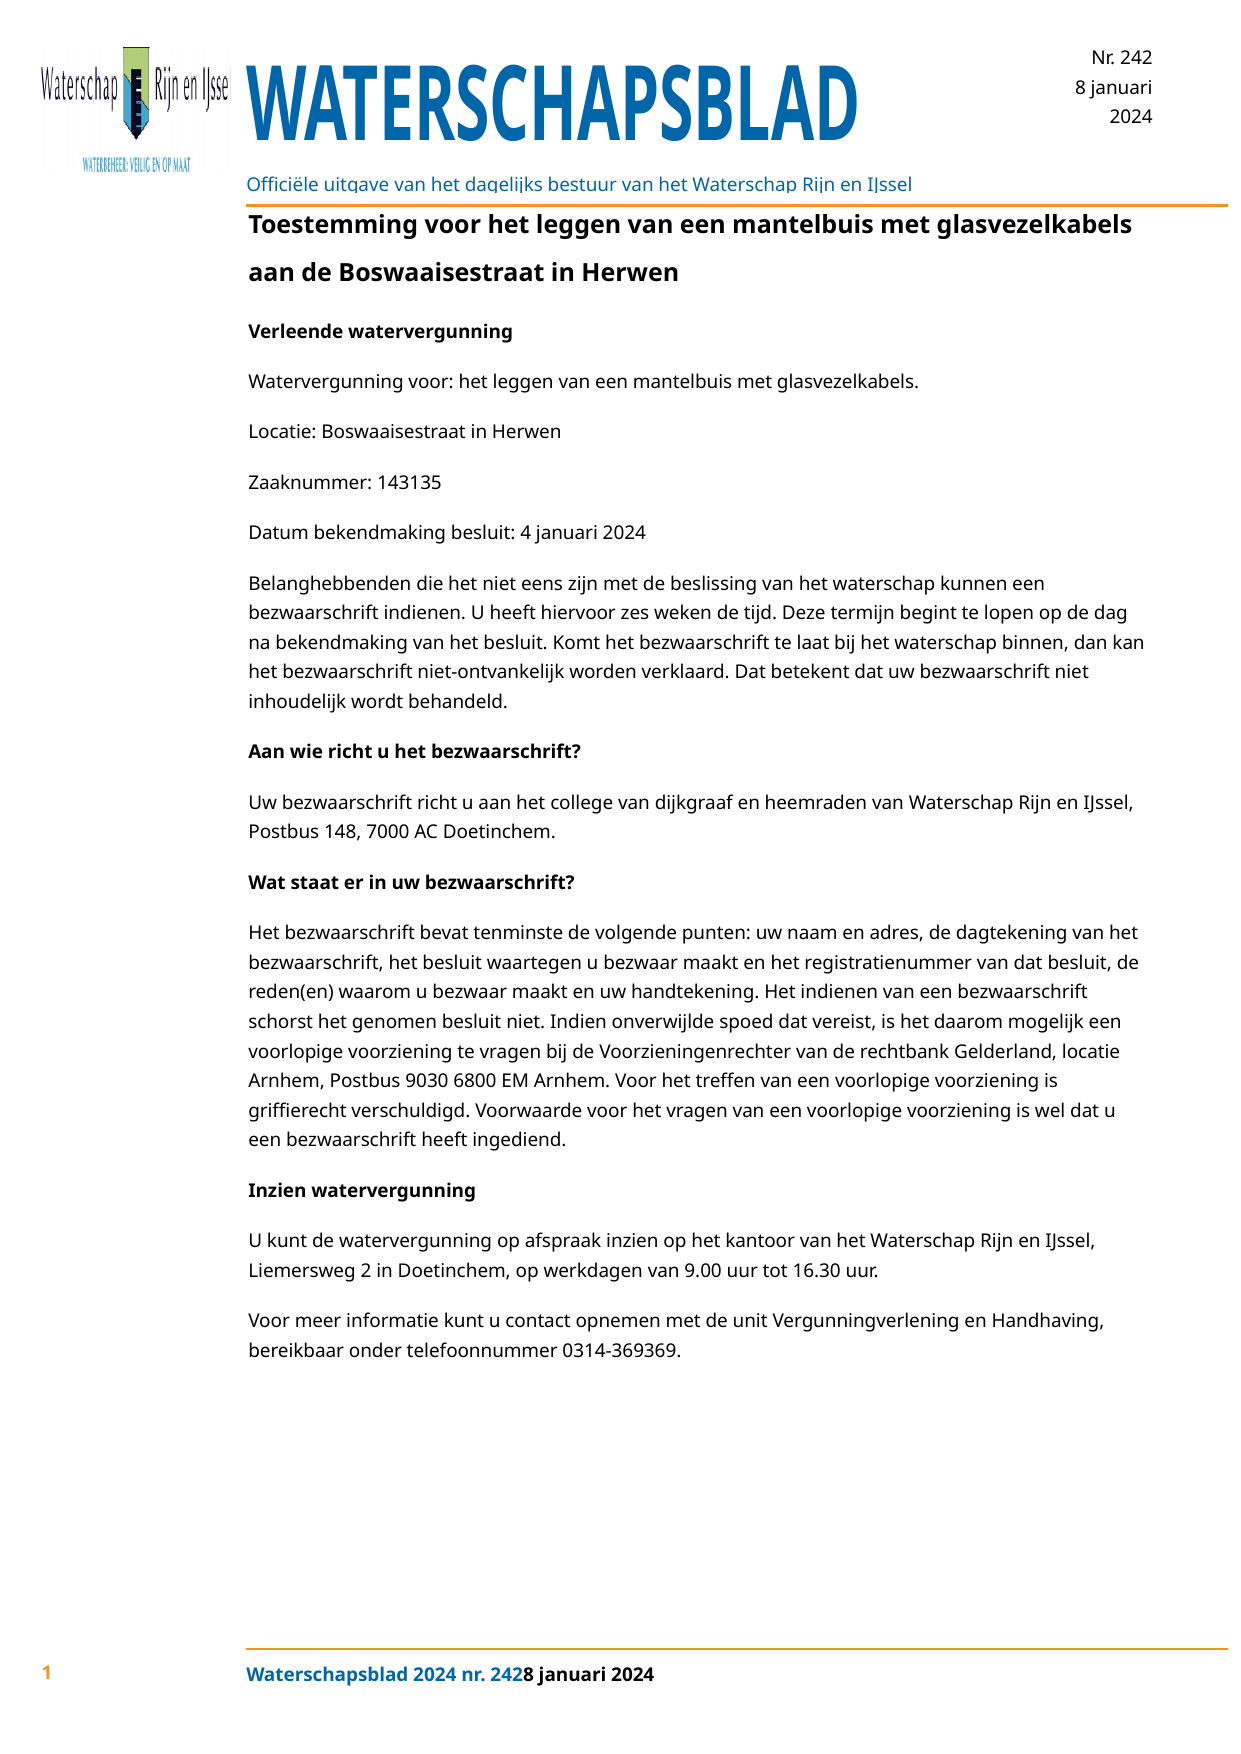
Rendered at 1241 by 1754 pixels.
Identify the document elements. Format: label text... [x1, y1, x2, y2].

text Verleende watervergunning [248, 318, 1152, 344]
text Datum bekendmaking besluit: 4 januari 2024 [248, 519, 1152, 545]
text Uw bezwaarschrift richt u aan het college van dijkgraaf en heemraden van Waterschap Rijn en IJssel, Postbus 148, 7000 AC Doetinchem. [248, 789, 1152, 844]
text Aan wie richt u het bezwaarschrift? [248, 739, 1152, 764]
text Het bezwaarschrift bevat tenminste de volgende punten: uw naam en adres, de dagtekening van het bezwaarschrift, het besluit waartegen u bezwaar maakt en het registratienummer van dat besluit, de reden(en) waarom u bezwaar maakt en uw handtekening. Het indienen van een bezwaarschrift schorst het genomen besluit niet. Indien onverwijlde spoed dat vereist, is het daarom mogelijk een voorlopige voorziening te vragen bij de Voorzieningenrechter van de rechtbank Gelderland, locatie Arnhem, Postbus 9030 6800 EM Arnhem. Voor het treffen van een voorlopige voorziening is griffierecht verschuldigd. Voorwaarde voor het vragen van een voorlopige voorziening is wel dat u een bezwaarschrift heeft ingediend. [248, 919, 1152, 1152]
text Belanghebbenden die het niet eens zijn met de beslissing van het waterschap kunnen een bezwaarschrift indienen. U heeft hiervoor zes weken de tijd. Deze termijn begint te lopen op de dag na bekendmaking van het besluit. Komt het bezwaarschrift te laat bij het waterschap binnen, dan kan het bezwaarschrift niet-ontvankelijk worden verklaard. Dat betekent dat uw bezwaarschrift niet inhoudelijk wordt behandeld. [248, 570, 1152, 714]
text Zaaknummer: 143135 [248, 469, 1152, 495]
text Inzien watervergunning [248, 1177, 1152, 1203]
text Voor meer informatie kunt u contact opnemen met de unit Vergunningverlening en Handhaving, bereikbaar onder telefoonnummer 0314-369369. [248, 1307, 1152, 1363]
text Watervergunning voor: het leggen van een mantelbuis met glasvezelkabels. [248, 368, 1152, 394]
text Toestemming voor het leggen van een mantelbuis met glasvezelkabels aan de Boswaaisestraat in Herwen [248, 207, 1152, 288]
picture [41, 47, 231, 172]
text Wat staat er in uw bezwaarschrift? [248, 869, 1152, 895]
text Locatie: Boswaaisestraat in Herwen [248, 419, 1152, 444]
text U kunt de watervergunning op afspraak inzien op het kantoor van het Waterschap Rijn en IJssel, Liemersweg 2 in Doetinchem, op werkdagen van 9.00 uur tot 16.30 uur. [248, 1227, 1152, 1283]
